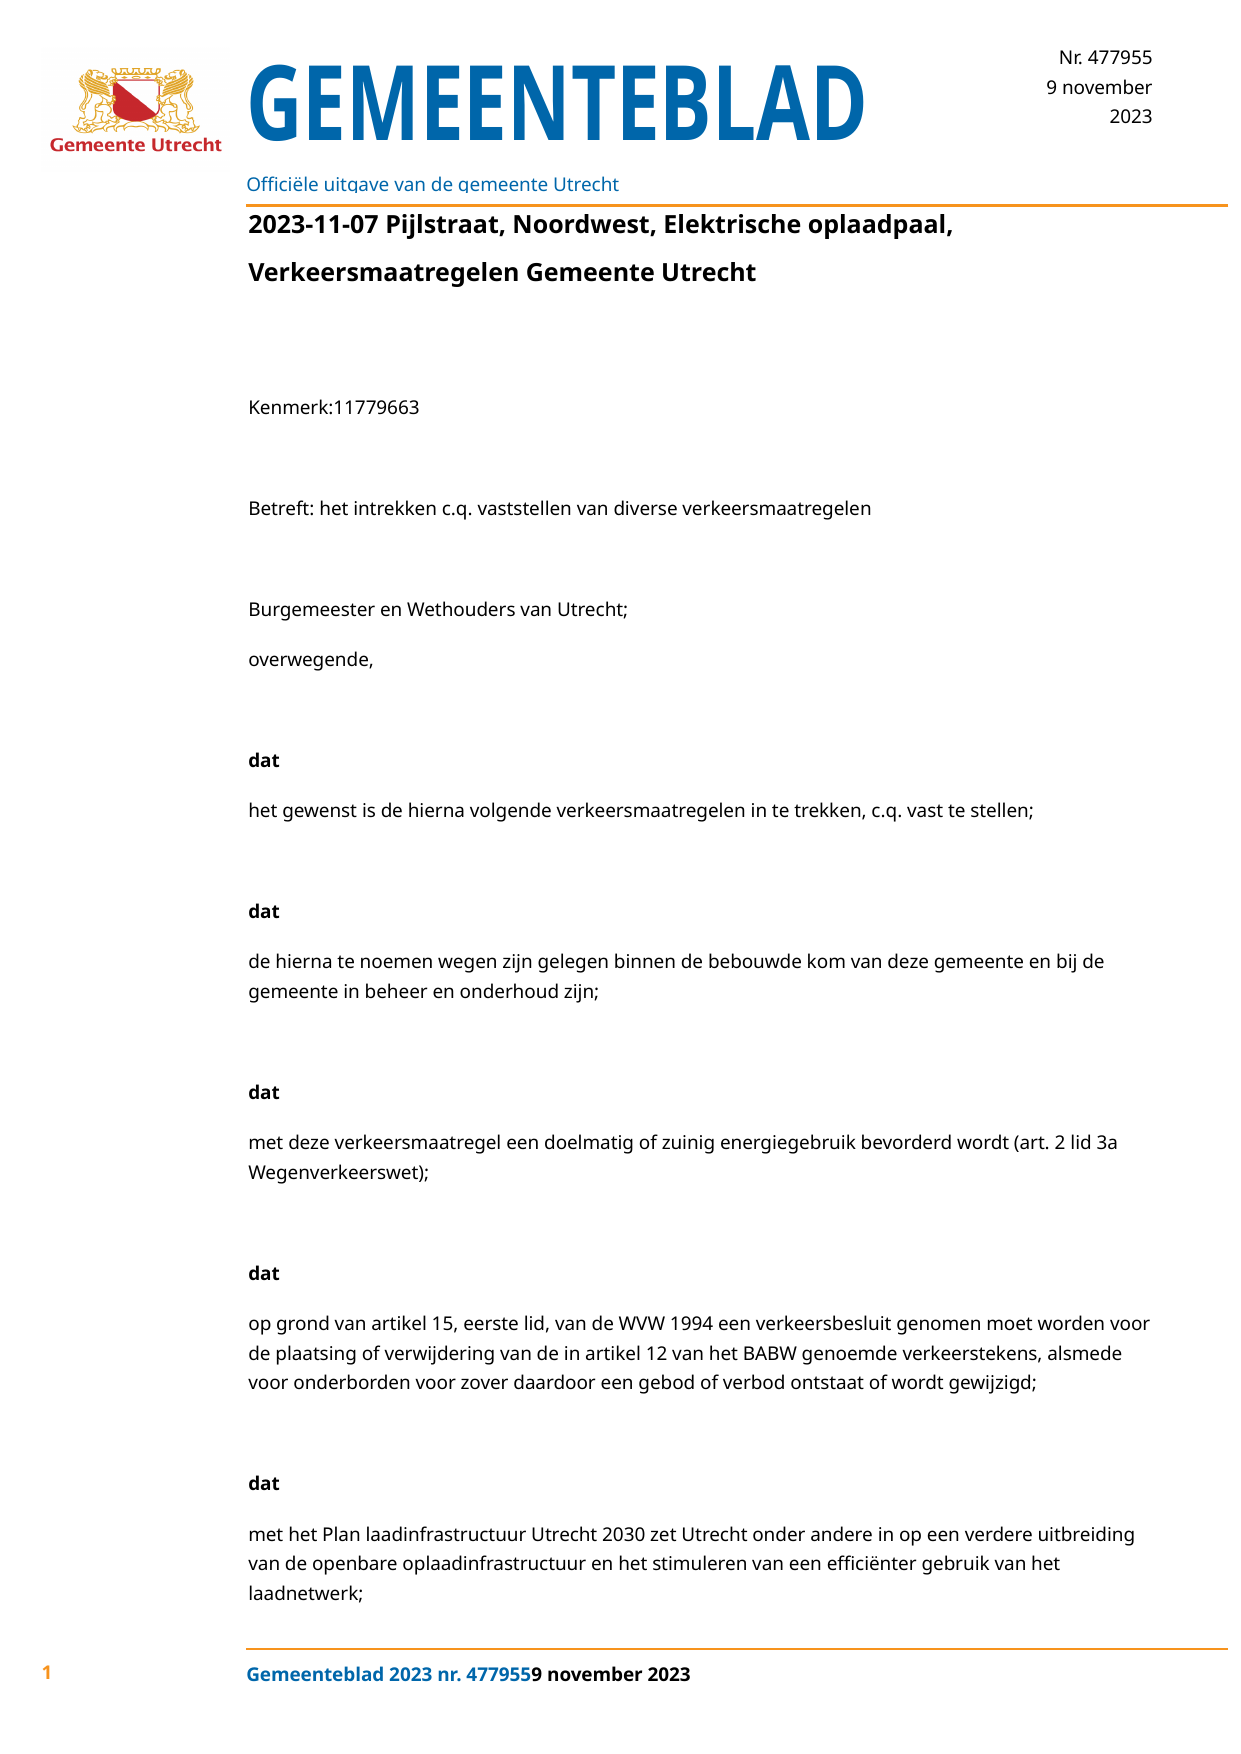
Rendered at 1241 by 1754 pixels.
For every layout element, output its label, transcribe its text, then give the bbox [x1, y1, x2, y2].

picture [41, 47, 231, 172]
text het gewenst is de hierna volgende verkeersmaatregelen in te trekken, c.q. vast te stellen; [248, 797, 1152, 823]
text dat [248, 747, 1152, 773]
text dat [248, 1470, 1152, 1496]
text Burgemeester en Wethouders van Utrecht; [248, 596, 1152, 621]
text de hierna te noemen wegen zijn gelegen binnen de bebouwde kom van deze gemeente en bij de gemeente in beheer en onderhoud zijn; [248, 949, 1152, 1004]
text Betreft: het intrekken c.q. vaststellen van diverse verkeersmaatregelen [248, 495, 1152, 521]
text met het Plan laadinfrastructuur Utrecht 2030 zet Utrecht onder andere in op een verdere uitbreiding van de openbare oplaadinfrastructuur en het stimuleren van een efficiënter gebruik van het laadnetwerk; [248, 1521, 1152, 1606]
text dat [248, 898, 1152, 924]
text overwegende, [248, 646, 1152, 672]
text 2023-11-07 Pijlstraat, Noordwest, Elektrische oplaadpaal, Verkeersmaatregelen Gemeente Utrecht [248, 207, 1152, 288]
text met deze verkeersmaatregel een doelmatig of zuinig energiegebruik bevorderd wordt (art. 2 lid 3a Wegenverkeerswet); [248, 1129, 1152, 1185]
text Kenmerk:11779663 [248, 394, 1152, 420]
text dat [248, 1079, 1152, 1105]
text dat [248, 1260, 1152, 1286]
text op grond van artikel 15, eerste lid, van de WVW 1994 een verkeersbesluit genomen moet worden voor de plaatsing of verwijdering van de in artikel 12 van het BABW genoemde verkeerstekens, alsmede voor onderborden voor zover daardoor een gebod of verbod ontstaat of wordt gewijzigd; [248, 1310, 1152, 1395]
